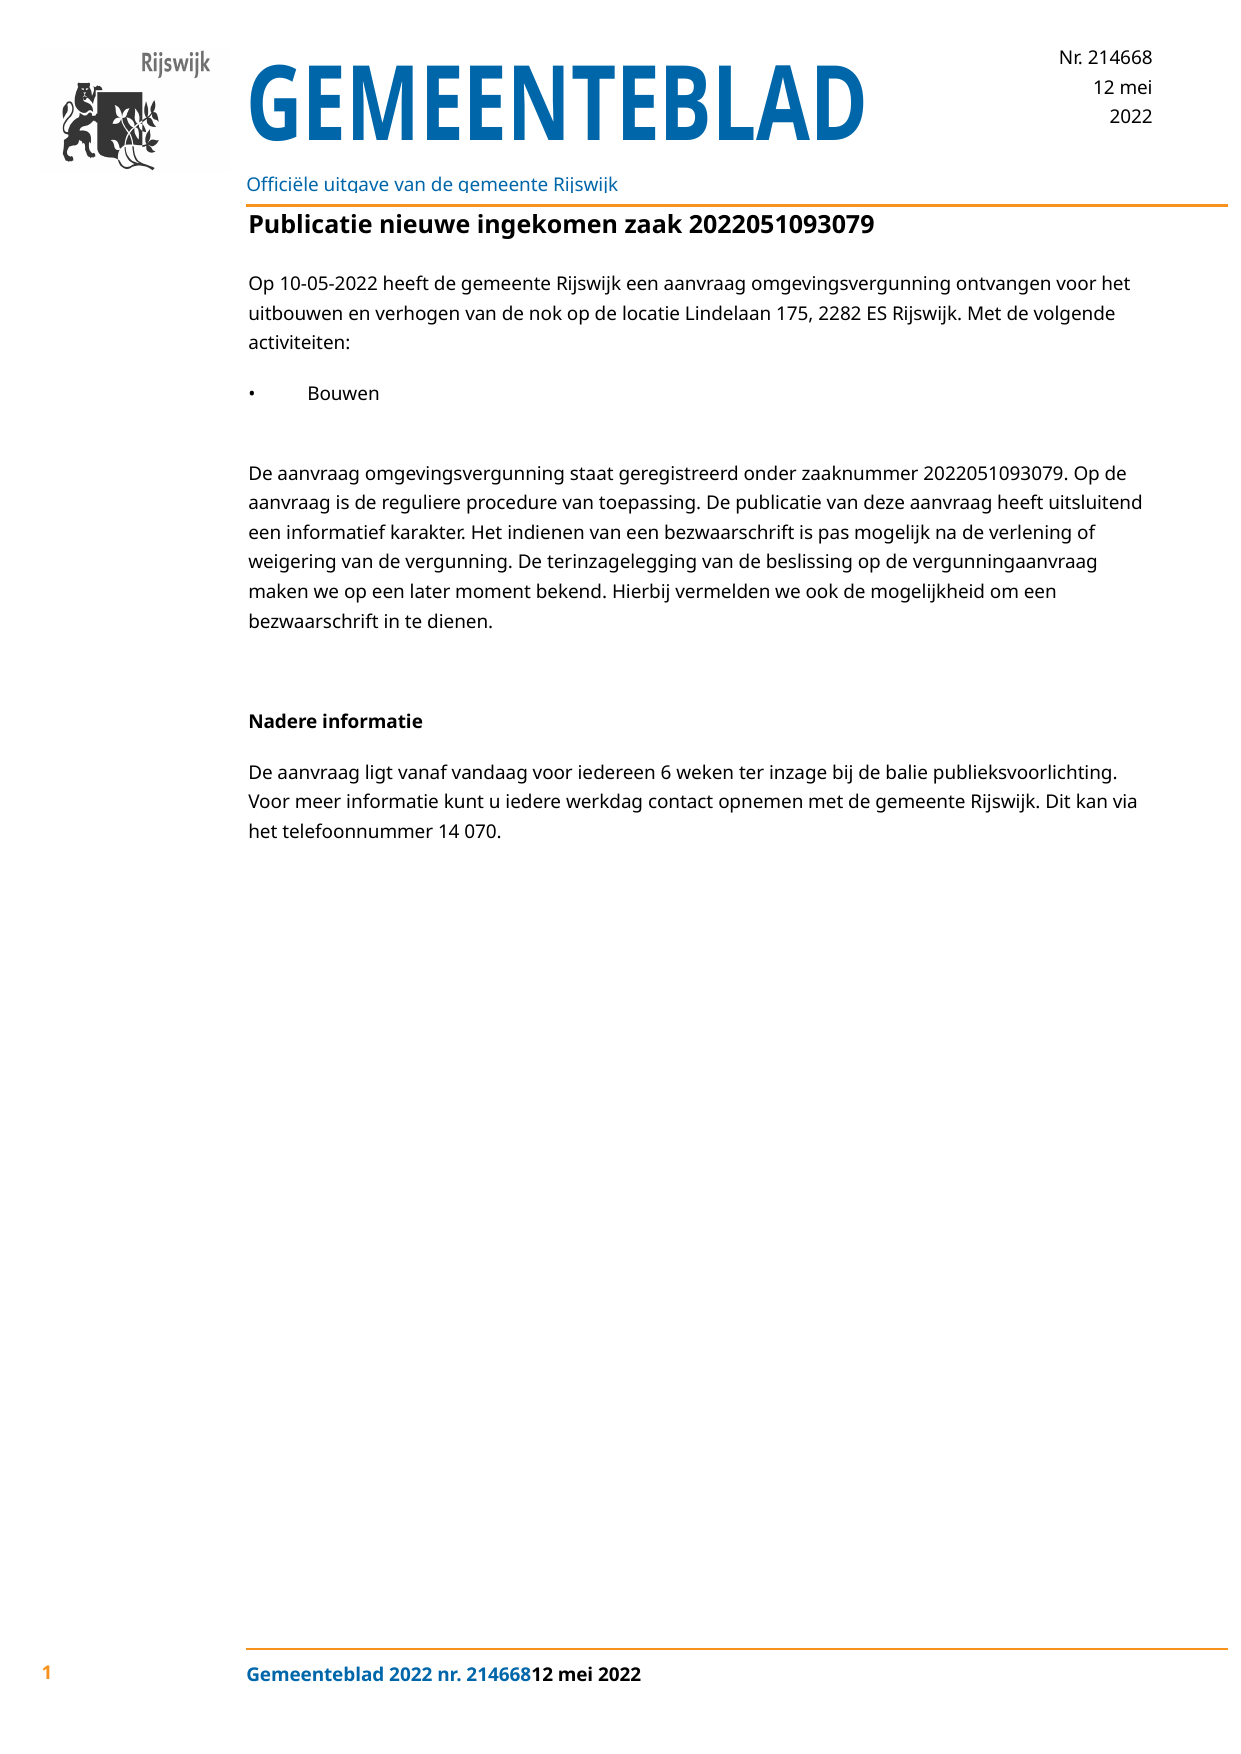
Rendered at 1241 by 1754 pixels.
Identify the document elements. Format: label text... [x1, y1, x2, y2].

list Bouwen [248, 380, 1152, 406]
text Publicatie nieuwe ingekomen zaak 2022051093079 [248, 207, 1152, 241]
text Op 10-05-2022 heeft de gemeente Rijswijk een aanvraag omgevingsvergunning ontvangen voor het uitbouwen en verhogen van de nok op de locatie Lindelaan 175, 2282 ES Rijswijk. Met de volgende activiteiten: [248, 270, 1152, 355]
text De aanvraag ligt vanaf vandaag voor iedereen 6 weken ter inzage bij de balie publieksvoorlichting. Voor meer informatie kunt u iedere werkdag contact opnemen met de gemeente Rijswijk. Dit kan via het telefoonnummer 14 070. [248, 759, 1152, 844]
picture [41, 47, 231, 172]
text De aanvraag omgevingsvergunning staat geregistreerd onder zaaknummer 2022051093079. Op de aanvraag is de reguliere procedure van toepassing. De publicatie van deze aanvraag heeft uitsluitend een informatief karakter. Het indienen van een bezwaarschrift is pas mogelijk na de verlening of weigering van de vergunning. De terinzagelegging van de beslissing op de vergunningaanvraag maken we op een later moment bekend. Hierbij vermelden we ook de mogelijkheid om een bezwaarschrift in te dienen. [248, 460, 1152, 633]
text Nadere informatie [248, 709, 1152, 734]
